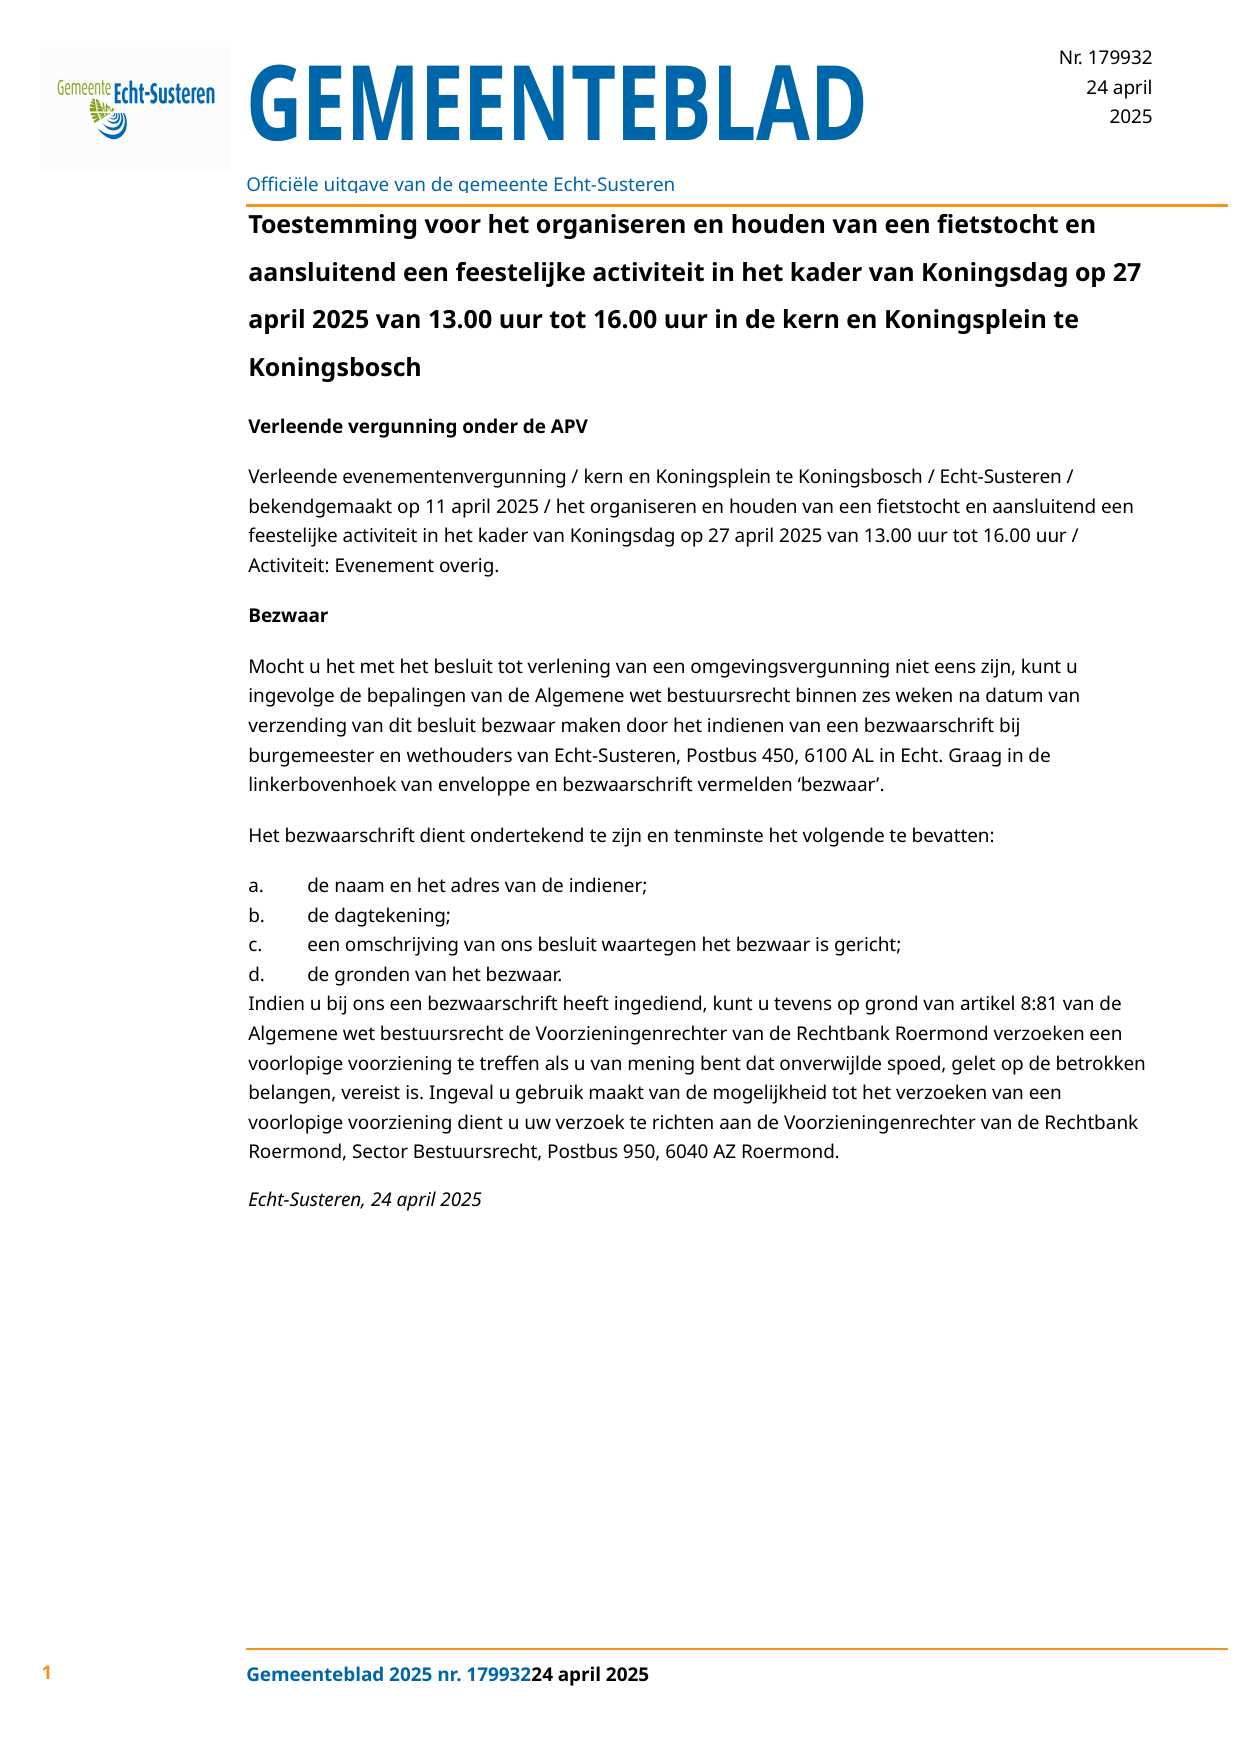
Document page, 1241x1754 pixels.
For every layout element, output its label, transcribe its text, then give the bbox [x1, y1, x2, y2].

text Indien u bij ons een bezwaarschrift heeft ingediend, kunt u tevens op grond van artikel 8:81 van de Algemene wet bestuursrecht de Voorzieningenrechter van de Rechtbank Roermond verzoeken een voorlopige voorziening te treffen als u van mening bent dat onverwijlde spoed, gelet op de betrokken belangen, vereist is. Ingeval u gebruik maakt van de mogelijkheid tot het verzoeken van een voorlopige voorziening dient u uw verzoek te richten aan de Voorzieningenrechter van de Rechtbank Roermond, Sector Bestuursrecht, Postbus 950, 6040 AZ Roermond. [248, 991, 1152, 1164]
text Verleende vergunning onder de APV [248, 413, 1152, 439]
list de gronden van het bezwaar. [248, 961, 1152, 987]
list de dagtekening; [248, 902, 1152, 928]
text Toestemming voor het organiseren en houden van een fietstocht en aansluitend een feestelijke activiteit in het kader van Koningsdag op 27 april 2025 van 13.00 uur tot 16.00 uur in de kern en Koningsplein te Koningsbosch [248, 207, 1152, 384]
text Echt-Susteren, 24 april 2025 [248, 1186, 1152, 1212]
list een omschrijving van ons besluit waartegen het bezwaar is gericht; [248, 931, 1152, 957]
text Mocht u het met het besluit tot verlening van een omgevingsvergunning niet eens zijn, kunt u ingevolge de bepalingen van de Algemene wet bestuursrecht binnen zes weken na datum van verzending van dit besluit bezwaar maken door het indienen van een bezwaarschrift bij burgemeester en wethouders van Echt-Susteren, Postbus 450, 6100 AL in Echt. Graag in de linkerbovenhoek van enveloppe en bezwaarschrift vermelden ‘bezwaar’. [248, 653, 1152, 797]
list de naam en het adres van de indiener; [248, 872, 1152, 898]
text Verleende evenementenvergunning / kern en Koningsplein te Koningsbosch / Echt-Susteren / bekendgemaakt op 11 april 2025 / het organiseren en houden van een fietstocht en aansluitend een feestelijke activiteit in het kader van Koningsdag op 27 april 2025 van 13.00 uur tot 16.00 uur / Activiteit: Evenement overig. [248, 463, 1152, 578]
text Het bezwaarschrift dient ondertekend te zijn en tenminste het volgende te bevatten: [248, 822, 1152, 848]
text Bezwaar [248, 603, 1152, 628]
picture [41, 47, 231, 172]
